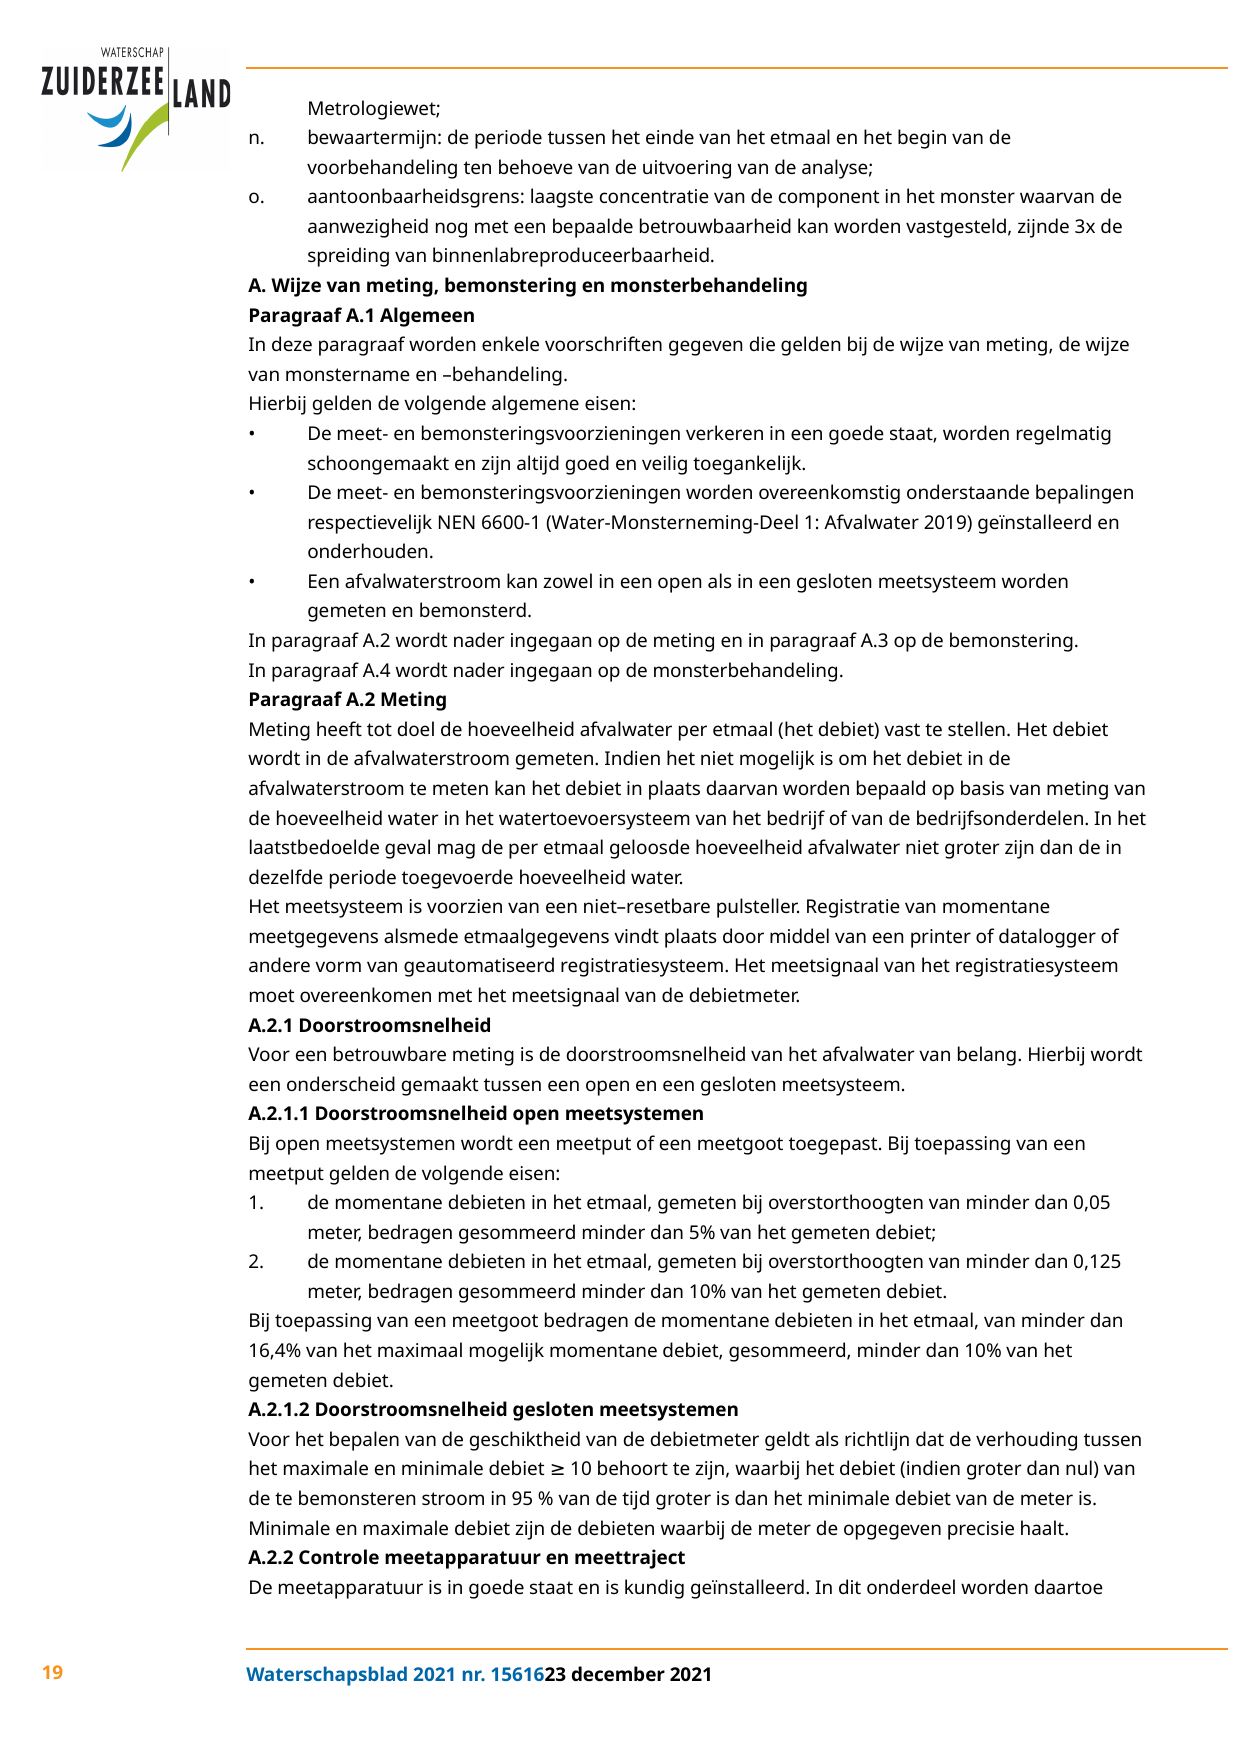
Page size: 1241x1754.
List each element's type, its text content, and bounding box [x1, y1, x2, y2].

text Voor een betrouwbare meting is de doorstroomsnelheid van het afvalwater van belang. Hierbij wordt een onderscheid gemaakt tussen een open en een gesloten meetsysteem. [248, 1041, 1152, 1097]
text Meting heeft tot doel de hoeveelheid afvalwater per etmaal (het debiet) vast te stellen. Het debiet wordt in de afvalwaterstroom gemeten. Indien het niet mogelijk is om het debiet in de afvalwaterstroom te meten kan het debiet in plaats daarvan worden bepaald op basis van meting van de hoeveelheid water in het watertoevoersysteem van het bedrijf of van de bedrijfsonderdelen. In het laatstbedoelde geval mag de per etmaal geloosde hoeveelheid afvalwater niet groter zijn dan de in dezelfde periode toegevoerde hoeveelheid water. [248, 716, 1152, 890]
text In paragraaf A.4 wordt nader ingegaan op de monsterbehandeling. [248, 657, 1152, 683]
list de momentane debieten in het etmaal, gemeten bij overstorthoogten van minder dan 0,125 meter, bedragen gesommeerd minder dan 10% van het gemeten debiet. [248, 1248, 1152, 1304]
text Voor het bepalen van de geschiktheid van de debietmeter geldt als richtlijn dat de verhouding tussen het maximale en minimale debiet ≥ 10 behoort te zijn, waarbij het debiet (indien groter dan nul) van de te bemonsteren stroom in 95 % van de tijd groter is dan het minimale debiet van de meter is. Minimale en maximale debiet zijn de debieten waarbij de meter de opgegeven precisie haalt. [248, 1426, 1152, 1541]
text In deze paragraaf worden enkele voorschriften gegeven die gelden bij de wijze van meting, de wijze van monstername en –behandeling. [248, 331, 1152, 387]
text In paragraaf A.2 wordt nader ingegaan op de meting en in paragraaf A.3 op de bemonstering. [248, 627, 1152, 653]
list Metrologiewet; [248, 95, 1152, 121]
text Paragraaf A.2 Meting [248, 686, 1152, 712]
list aantoonbaarheidsgrens: laagste concentratie van de component in het monster waarvan de aanwezigheid nog met een bepaalde betrouwbaarheid kan worden vastgesteld, zijnde 3x de spreiding van binnenlabreproduceerbaarheid. [248, 183, 1152, 268]
list De meet- en bemonsteringsvoorzieningen verkeren in een goede staat, worden regelmatig schoongemaakt en zijn altijd goed en veilig toegankelijk. [248, 420, 1152, 476]
list Een afvalwaterstroom kan zowel in een open als in een gesloten meetsysteem worden gemeten en bemonsterd. [248, 568, 1152, 623]
text A.2.2 Controle meetapparatuur en meettraject [248, 1544, 1152, 1570]
text De meetapparatuur is in goede staat en is kundig geïnstalleerd. In dit onderdeel worden daartoe [248, 1574, 1152, 1600]
text A.2.1.1 Doorstroomsnelheid open meetsystemen [248, 1101, 1152, 1126]
text A.2.1 Doorstroomsnelheid [248, 1012, 1152, 1038]
text A.2.1.2 Doorstroomsnelheid gesloten meetsystemen [248, 1396, 1152, 1422]
text Bij open meetsystemen wordt een meetput of een meetgoot toegepast. Bij toepassing van een meetput gelden de volgende eisen: [248, 1130, 1152, 1186]
text Bij toepassing van een meetgoot bedragen de momentane debieten in het etmaal, van minder dan 16,4% van het maximaal mogelijk momentane debiet, gesommeerd, minder dan 10% van het gemeten debiet. [248, 1308, 1152, 1393]
text Paragraaf A.1 Algemeen [248, 302, 1152, 328]
text Het meetsysteem is voorzien van een niet–resetbare pulsteller. Registratie van momentane meetgegevens alsmede etmaalgegevens vindt plaats door middel van een printer of datalogger of andere vorm van geautomatiseerd registratiesysteem. Het meetsignaal van het registratiesysteem moet overeenkomen met het meetsignaal van de debietmeter. [248, 893, 1152, 1008]
list bewaartermijn: de periode tussen het einde van het etmaal en het begin van de voorbehandeling ten behoeve van de uitvoering van de analyse; [248, 124, 1152, 180]
list De meet- en bemonsteringsvoorzieningen worden overeenkomstig onderstaande bepalingen respectievelijk NEN 6600-1 (Water-Monsterneming-Deel 1: Afvalwater 2019) geïnstalleerd en onderhouden. [248, 479, 1152, 564]
text A. Wijze van meting, bemonstering en monsterbehandeling [248, 272, 1152, 298]
picture [41, 47, 231, 172]
list de momentane debieten in het etmaal, gemeten bij overstorthoogten van minder dan 0,05 meter, bedragen gesommeerd minder dan 5% van het gemeten debiet; [248, 1189, 1152, 1245]
text Hierbij gelden de volgende algemene eisen: [248, 391, 1152, 416]
